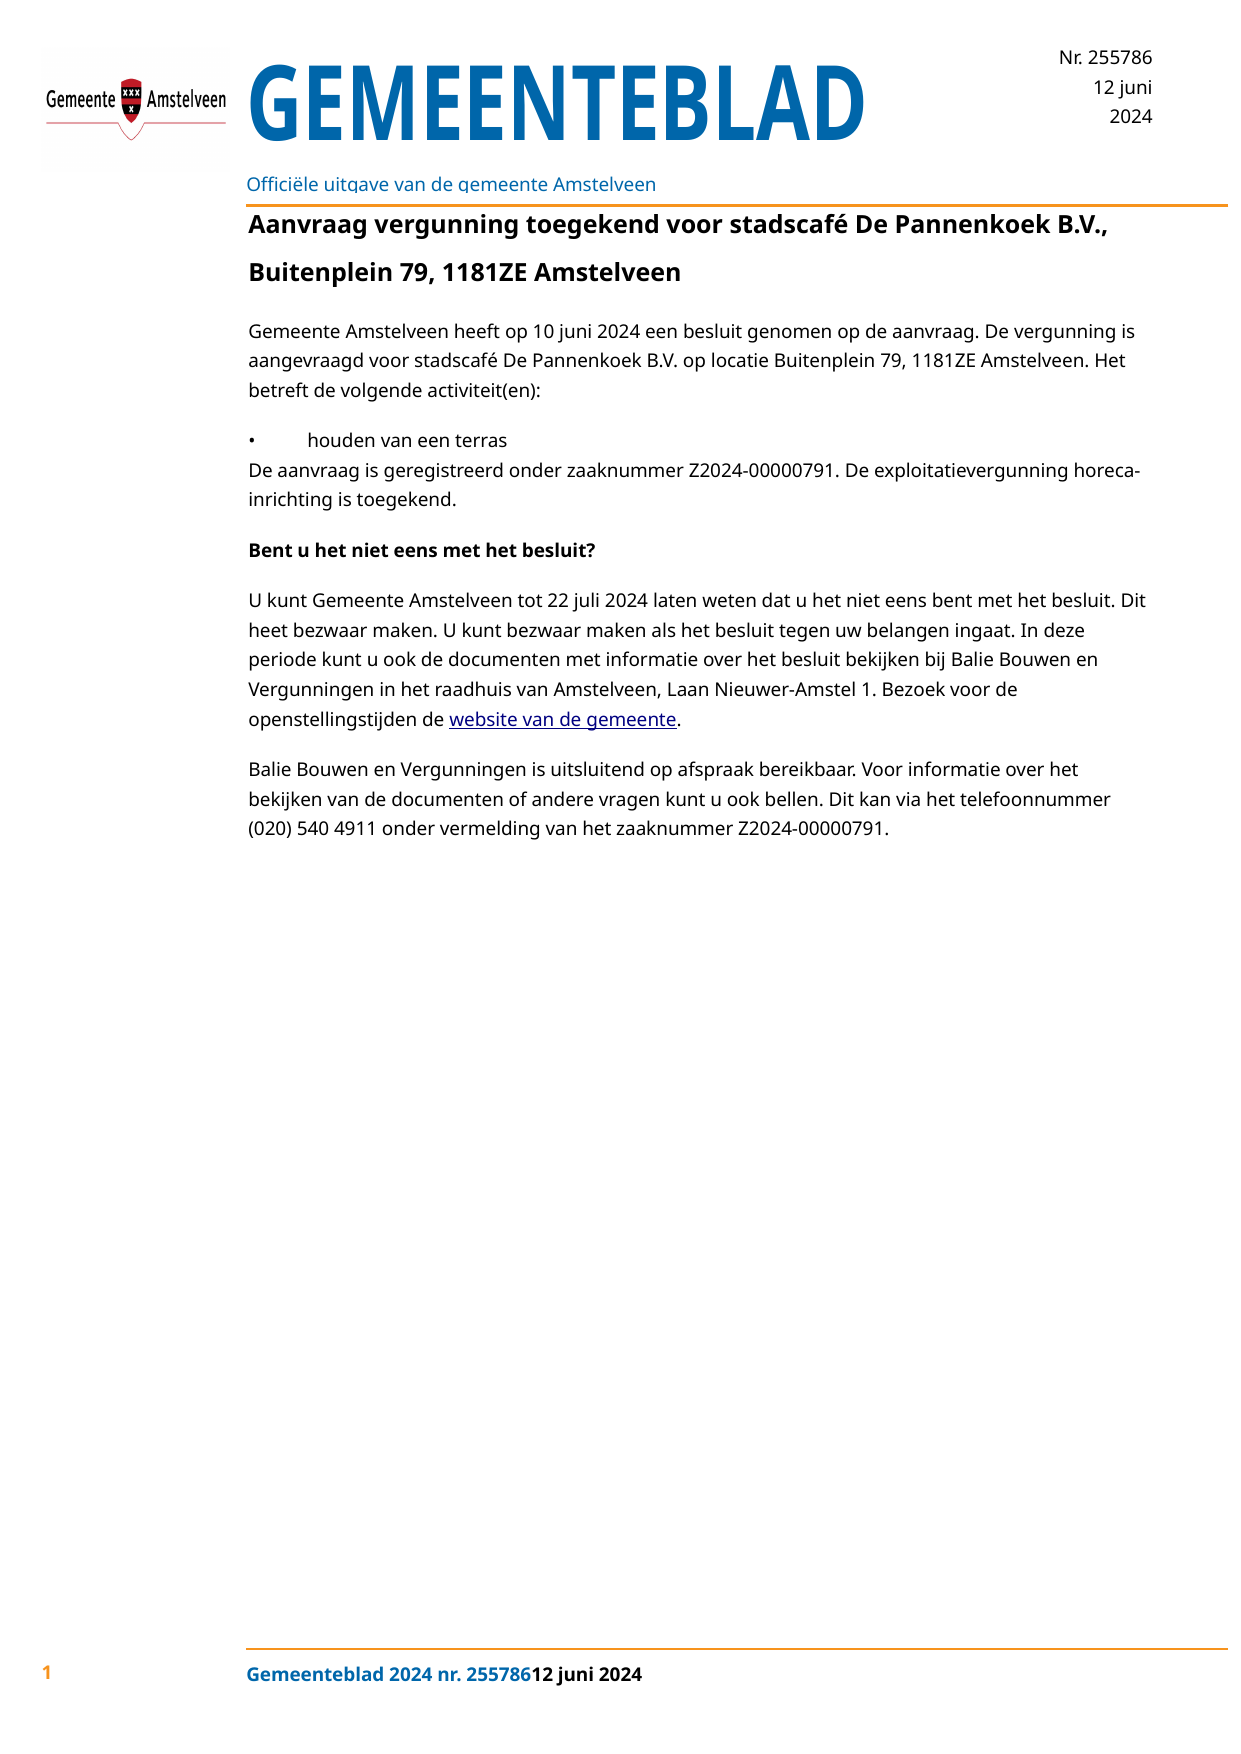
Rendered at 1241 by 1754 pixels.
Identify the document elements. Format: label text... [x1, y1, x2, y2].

text Balie Bouwen en Vergunningen is uitsluitend op afspraak bereikbaar. Voor informatie over het bekijken van de documenten of andere vragen kunt u ook bellen. Dit kan via het telefoonnummer (020) 540 4911 onder vermelding van het zaaknummer Z2024-00000791. [248, 756, 1152, 841]
text Bent u het niet eens met het besluit? [248, 537, 1152, 563]
text Aanvraag vergunning toegekend voor stadscafé De Pannenkoek B.V., Buitenplein 79, 1181ZE Amstelveen [248, 207, 1152, 288]
list houden van een terras [248, 427, 1152, 453]
picture [41, 47, 231, 172]
text U kunt Gemeente Amstelveen tot 22 juli 2024 laten weten dat u het niet eens bent met het besluit. Dit heet bezwaar maken. U kunt bezwaar maken als het besluit tegen uw belangen ingaat. In deze periode kunt u ook de documenten met informatie over het besluit bekijken bij Balie Bouwen en Vergunningen in het raadhuis van Amstelveen, Laan Nieuwer-Amstel 1. Bezoek voor de openstellingstijden de website van de gemeente. [248, 587, 1152, 732]
text De aanvraag is geregistreerd onder zaaknummer Z2024-00000791. De exploitatievergunning horeca-inrichting is toegekend. [248, 457, 1152, 512]
text Gemeente Amstelveen heeft op 10 juni 2024 een besluit genomen op de aanvraag. De vergunning is aangevraagd voor stadscafé De Pannenkoek B.V. op locatie Buitenplein 79, 1181ZE Amstelveen. Het betreft de volgende activiteit(en): [248, 318, 1152, 403]
